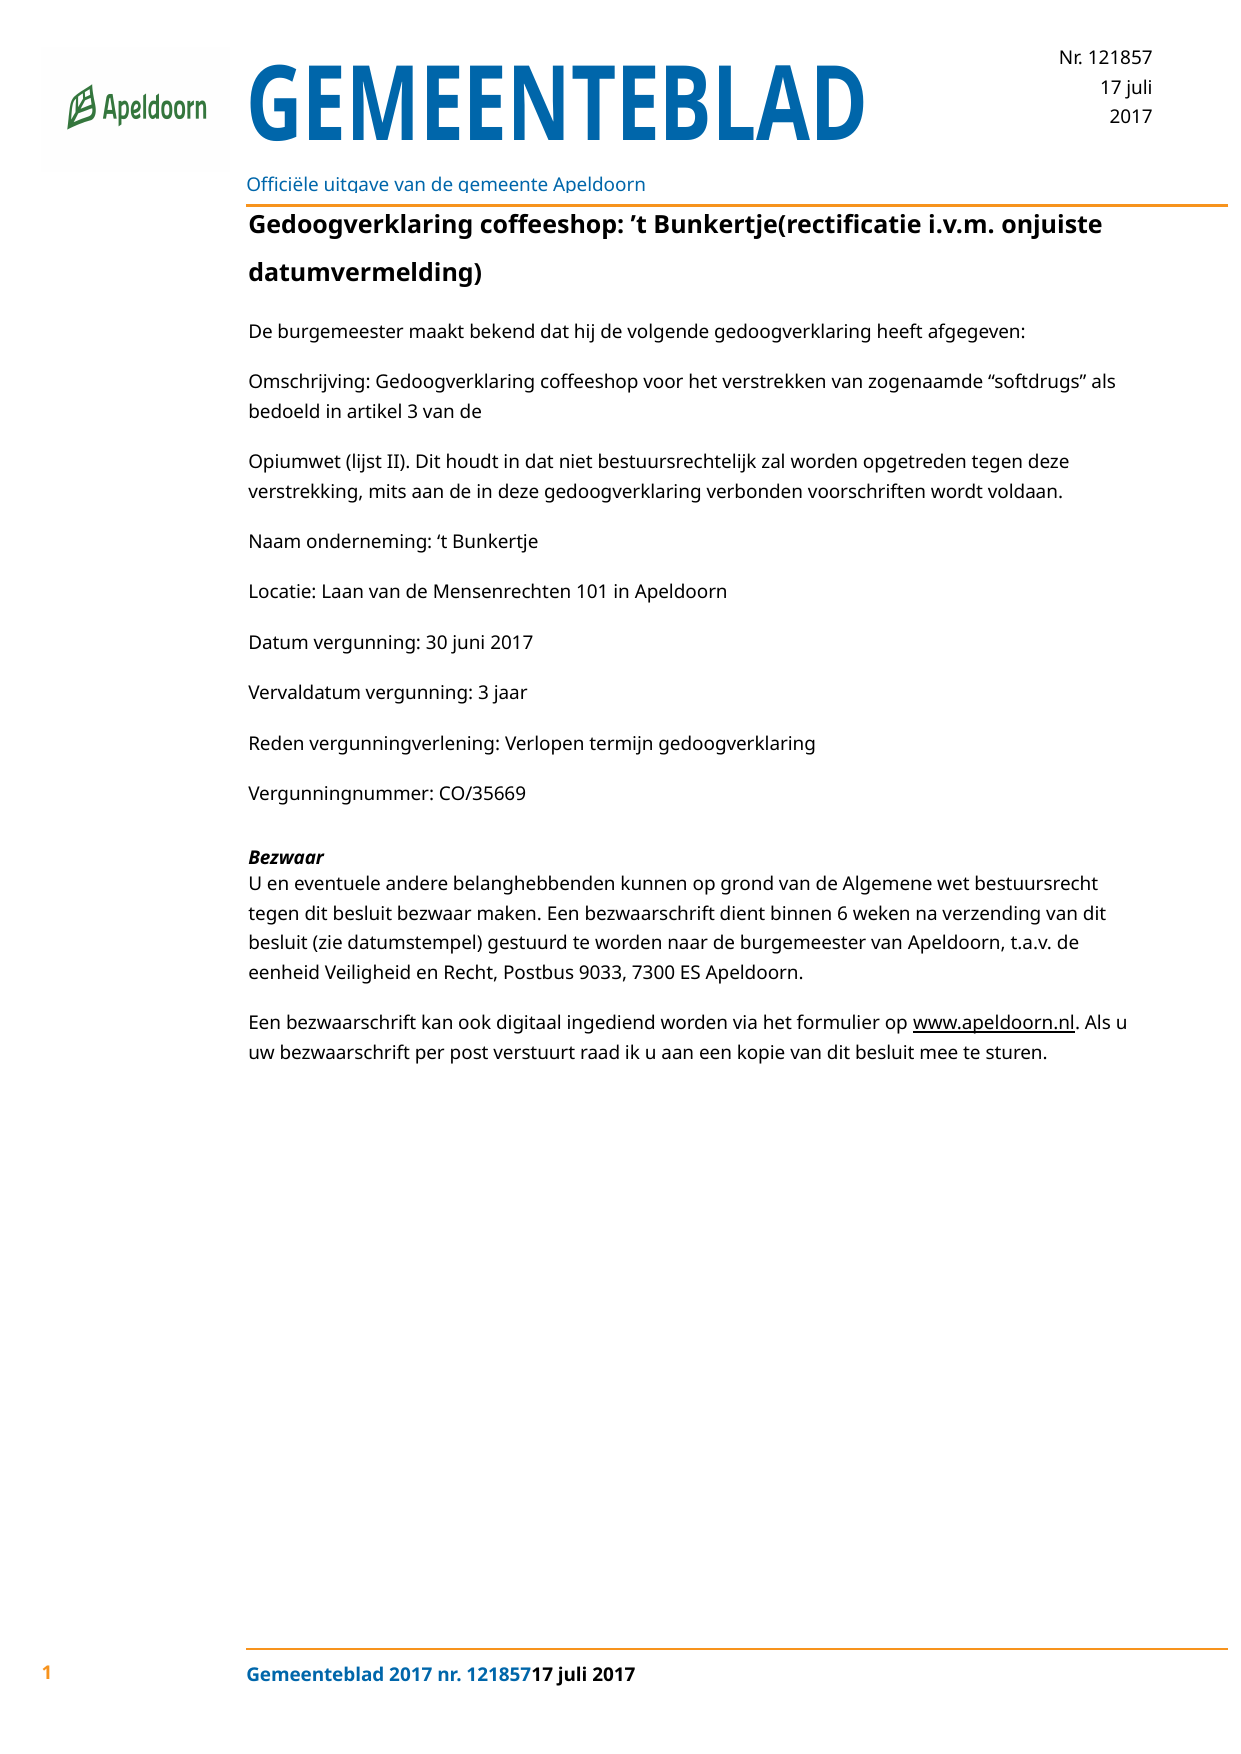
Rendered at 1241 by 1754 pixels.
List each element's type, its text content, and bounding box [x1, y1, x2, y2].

text De burgemeester maakt bekend dat hij de volgende gedoogverklaring heeft afgegeven: [248, 318, 1152, 344]
text Gedoogverklaring coffeeshop: ’t Bunkertje(rectificatie i.v.m. onjuiste datumvermelding) [248, 207, 1152, 288]
text Datum vergunning: 30 juni 2017 [248, 629, 1152, 655]
text Bezwaar [248, 844, 1152, 870]
text Locatie: Laan van de Mensenrechten 101 in Apeldoorn [248, 579, 1152, 604]
text Vergunningnummer: CO/35669 [248, 780, 1152, 806]
text U en eventuele andere belanghebbenden kunnen op grond van de Algemene wet bestuursrecht tegen dit besluit bezwaar maken. Een bezwaarschrift dient binnen 6 weken na verzending van dit besluit (zie datumstempel) gestuurd te worden naar de burgemeester van Apeldoorn, t.a.v. de eenheid Veiligheid en Recht, Postbus 9033, 7300 ES Apeldoorn. [248, 870, 1152, 984]
text Een bezwaarschrift kan ook digitaal ingediend worden via het formulier op www.apeldoorn.nl. Als u uw bezwaarschrift per post verstuurt raad ik u aan een kopie van dit besluit mee te sturen. [248, 1009, 1152, 1064]
text Naam onderneming: ‘t Bunkertje [248, 528, 1152, 554]
picture [41, 47, 231, 172]
text Vervaldatum vergunning: 3 jaar [248, 679, 1152, 705]
text Reden vergunningverlening: Verlopen termijn gedoogverklaring [248, 730, 1152, 756]
text Omschrijving: Gedoogverklaring coffeeshop voor het verstrekken van zogenaamde “softdrugs” als bedoeld in artikel 3 van de [248, 368, 1152, 424]
text Opiumwet (lijst II). Dit houdt in dat niet bestuursrechtelijk zal worden opgetreden tegen deze verstrekking, mits aan de in deze gedoogverklaring verbonden voorschriften wordt voldaan. [248, 448, 1152, 504]
